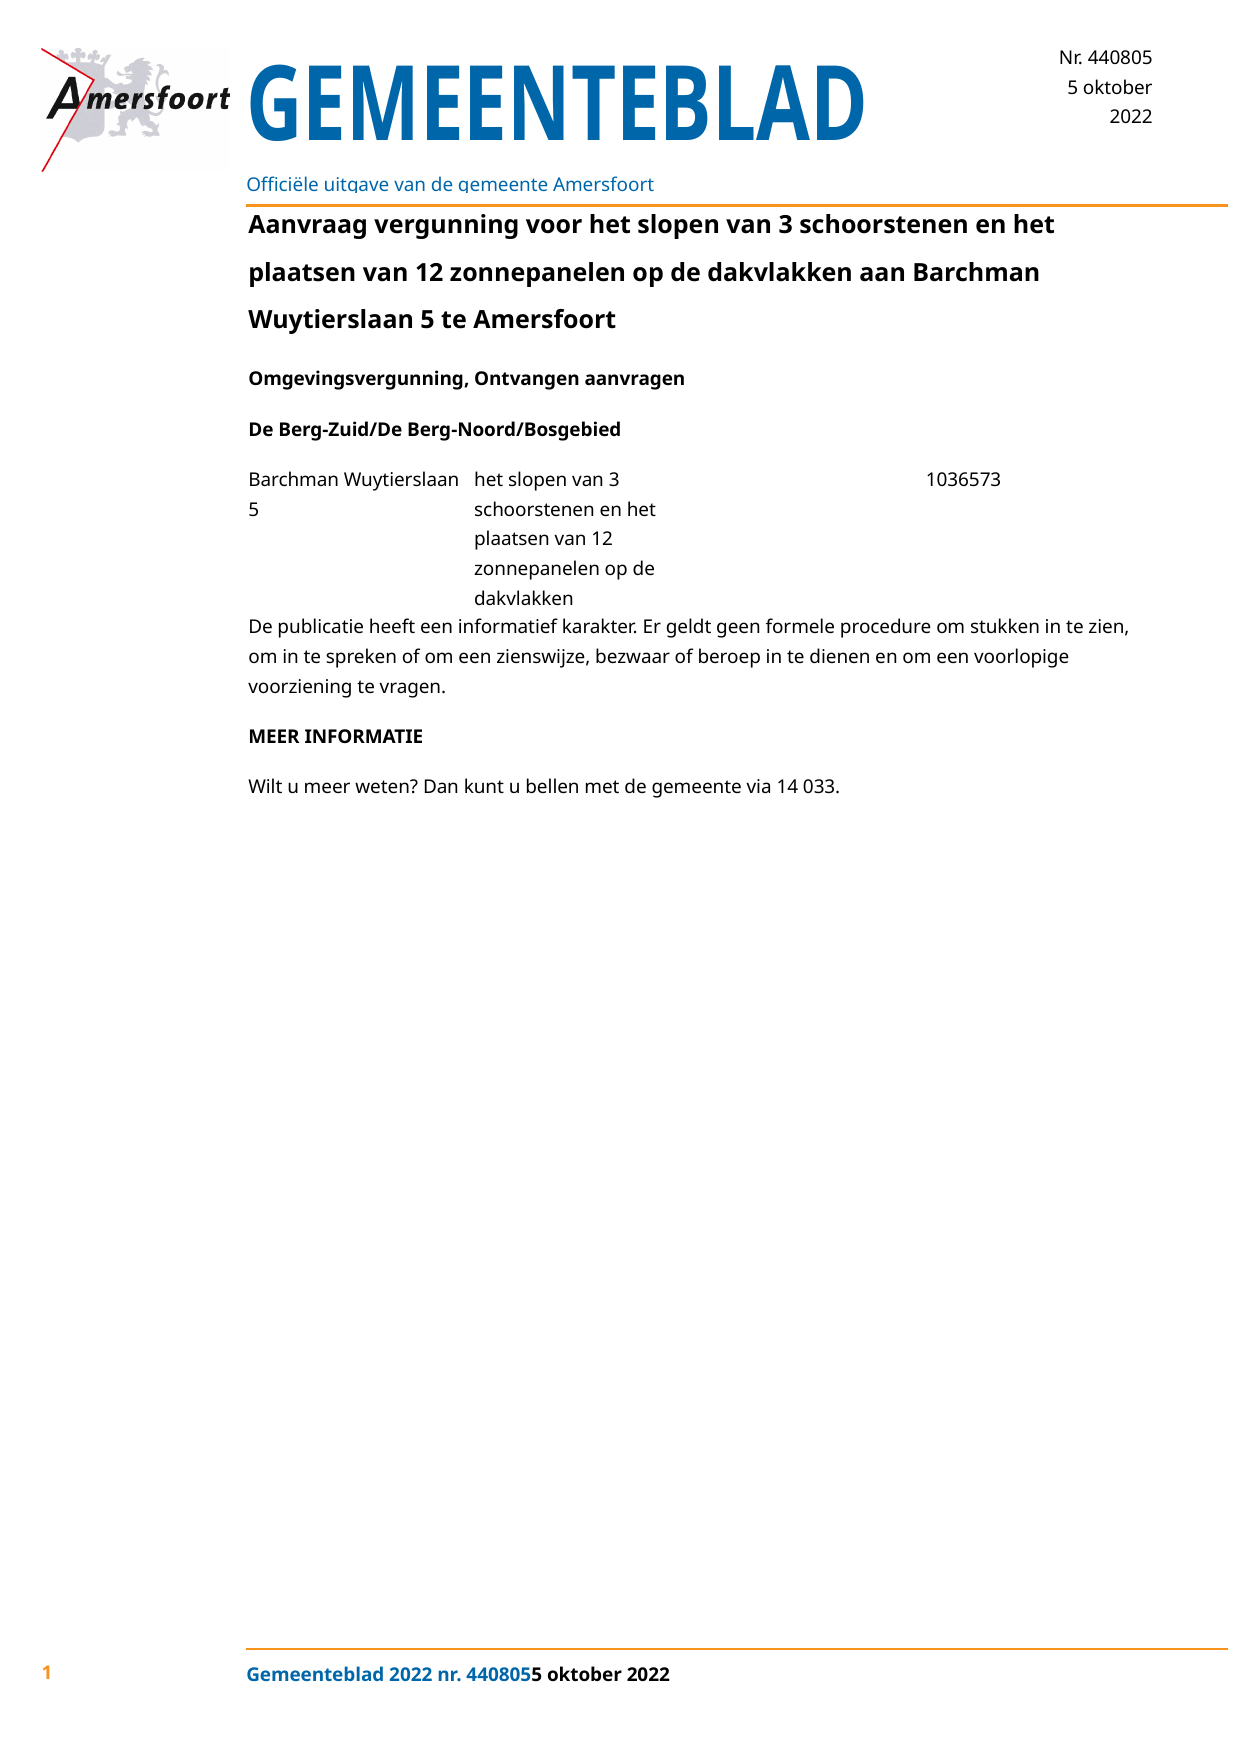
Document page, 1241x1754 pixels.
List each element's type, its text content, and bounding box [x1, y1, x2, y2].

table_header 1036573 [926, 466, 1152, 611]
picture [41, 47, 231, 172]
text De Berg-Zuid/De Berg-Noord/Bosgebied [248, 416, 1152, 442]
text Wilt u meer weten? Dan kunt u bellen met de gemeente via 14 033. [248, 774, 1152, 799]
text Aanvraag vergunning voor het slopen van 3 schoorstenen en het plaatsen van 12 zonnepanelen op de dakvlakken aan Barchman Wuytierslaan 5 te Amersfoort [248, 207, 1152, 336]
text Omgevingsvergunning, Ontvangen aanvragen [248, 366, 1152, 391]
text MEER INFORMATIE [248, 723, 1152, 749]
table_header [700, 466, 926, 611]
text De publicatie heeft een informatief karakter. Er geldt geen formele procedure om stukken in te zien, om in te spreken of om een zienswijze, bezwaar of beroep in te dienen en om een voorlopige voorziening te vragen. [248, 614, 1152, 699]
table_header Barchman Wuytierslaan 5 [248, 466, 474, 611]
table_header het slopen van 3 schoorstenen en het plaatsen van 12 zonnepanelen op de dakvlakken [474, 466, 700, 611]
